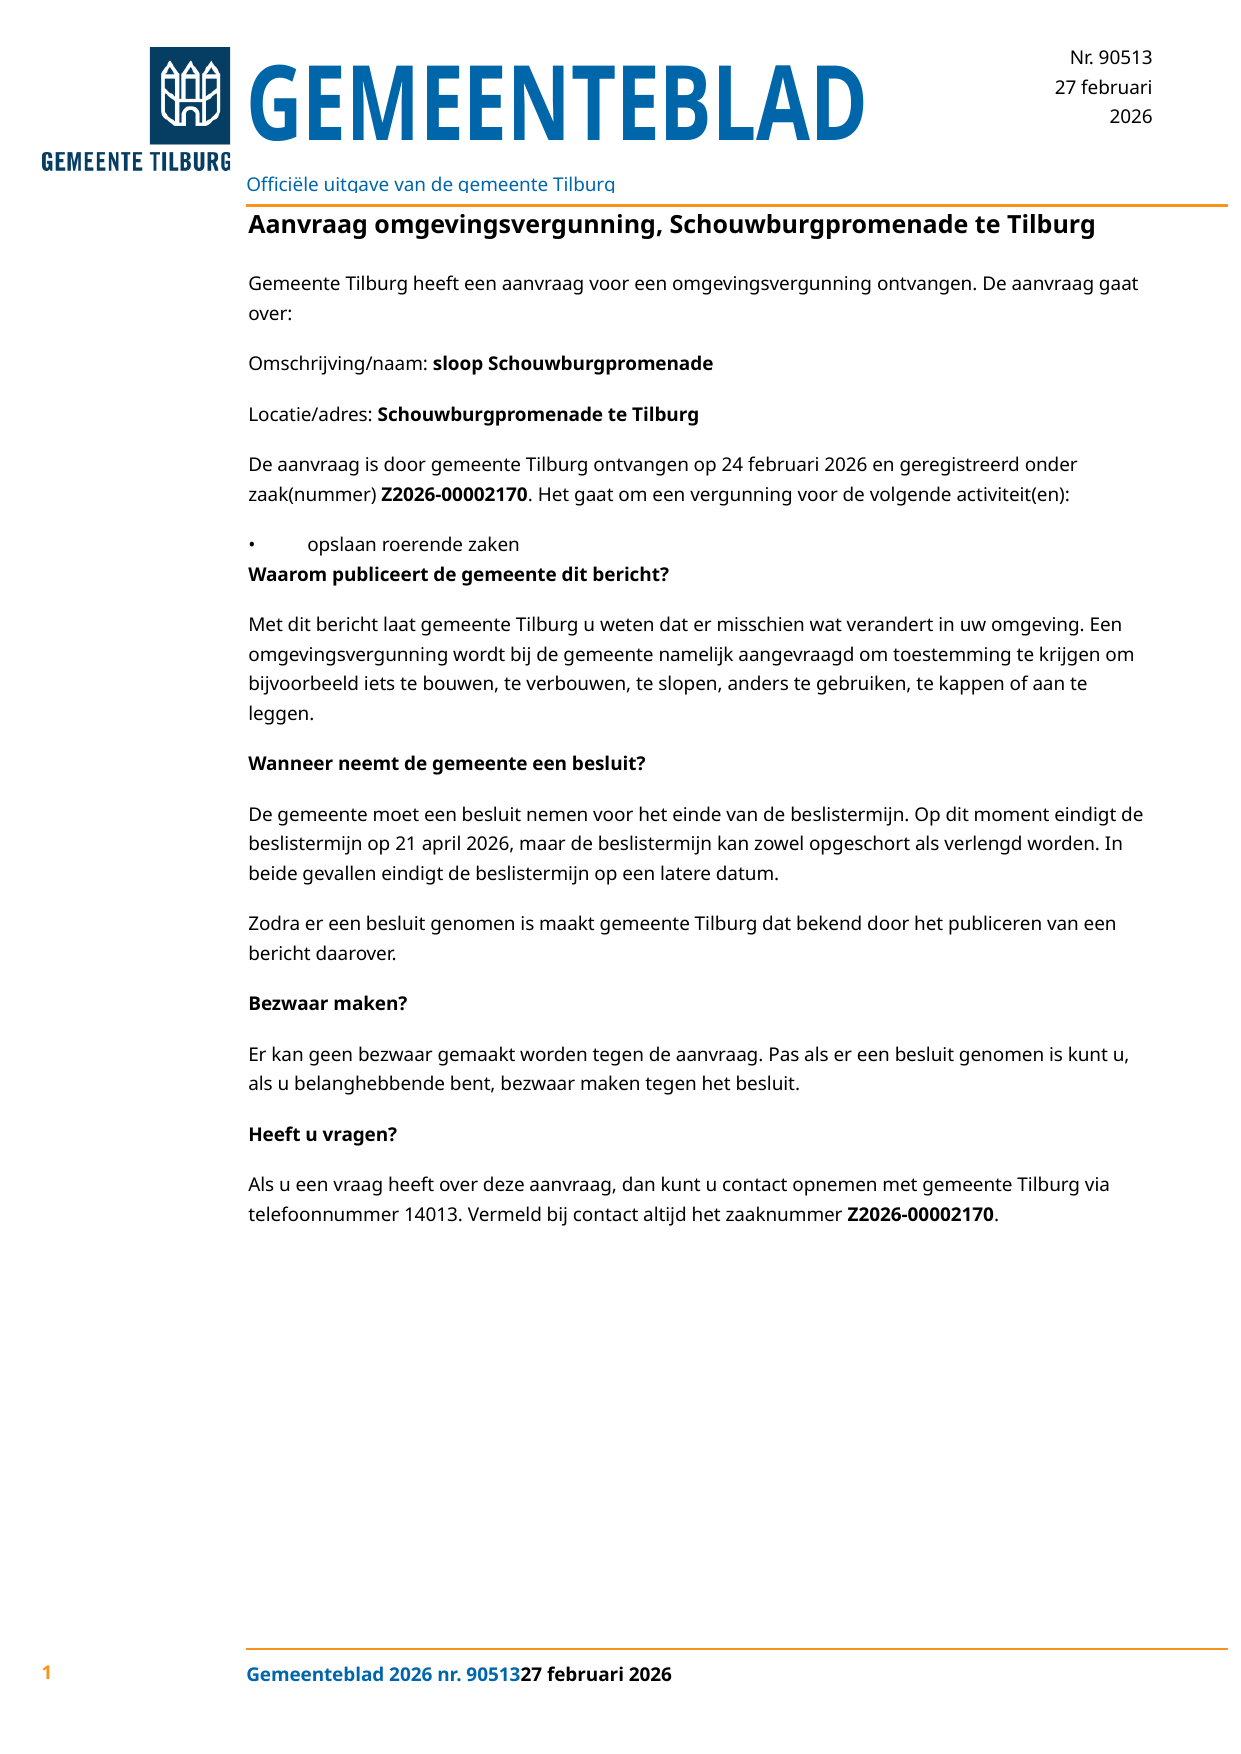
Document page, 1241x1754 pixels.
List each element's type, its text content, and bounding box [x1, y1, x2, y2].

text Met dit bericht laat gemeente Tilburg u weten dat er misschien wat verandert in uw omgeving. Een omgevingsvergunning wordt bij de gemeente namelijk aangevraagd om toestemming te krijgen om bijvoorbeeld iets te bouwen, te verbouwen, te slopen, anders te gebruiken, te kappen of aan te leggen. [248, 611, 1152, 726]
text Zodra er een besluit genomen is maakt gemeente Tilburg dat bekend door het publiceren van een bericht daarover. [248, 910, 1152, 966]
text Waarom publiceert de gemeente dit bericht? [248, 561, 1152, 586]
text Aanvraag omgevingsvergunning, Schouwburgpromenade te Tilburg [248, 207, 1152, 241]
text Locatie/adres: Schouwburgpromenade te Tilburg [248, 401, 1152, 426]
list opslaan roerende zaken [248, 531, 1152, 557]
text Wanneer neemt de gemeente een besluit? [248, 750, 1152, 776]
text De aanvraag is door gemeente Tilburg ontvangen op 24 februari 2026 en geregistreerd onder zaak(nummer) Z2026-00002170. Het gaat om een vergunning voor de volgende activiteit(en): [248, 451, 1152, 506]
text Gemeente Tilburg heeft een aanvraag voor een omgevingsvergunning ontvangen. De aanvraag gaat over: [248, 270, 1152, 326]
text Heeft u vragen? [248, 1121, 1152, 1146]
text De gemeente moet een besluit nemen voor het einde van de beslistermijn. Op dit moment eindigt de beslistermijn op 21 april 2026, maar de beslistermijn kan zowel opgeschort als verlengd worden. In beide gevallen eindigt de beslistermijn op een latere datum. [248, 801, 1152, 886]
text Bezwaar maken? [248, 990, 1152, 1016]
picture [41, 47, 231, 172]
text Omschrijving/naam: sloop Schouwburgpromenade [248, 350, 1152, 376]
text Als u een vraag heeft over deze aanvraag, dan kunt u contact opnemen met gemeente Tilburg via telefoonnummer 14013. Vermeld bij contact altijd het zaaknummer Z2026-00002170. [248, 1171, 1152, 1226]
text Er kan geen bezwaar gemaakt worden tegen de aanvraag. Pas als er een besluit genomen is kunt u, als u belanghebbende bent, bezwaar maken tegen het besluit. [248, 1041, 1152, 1096]
